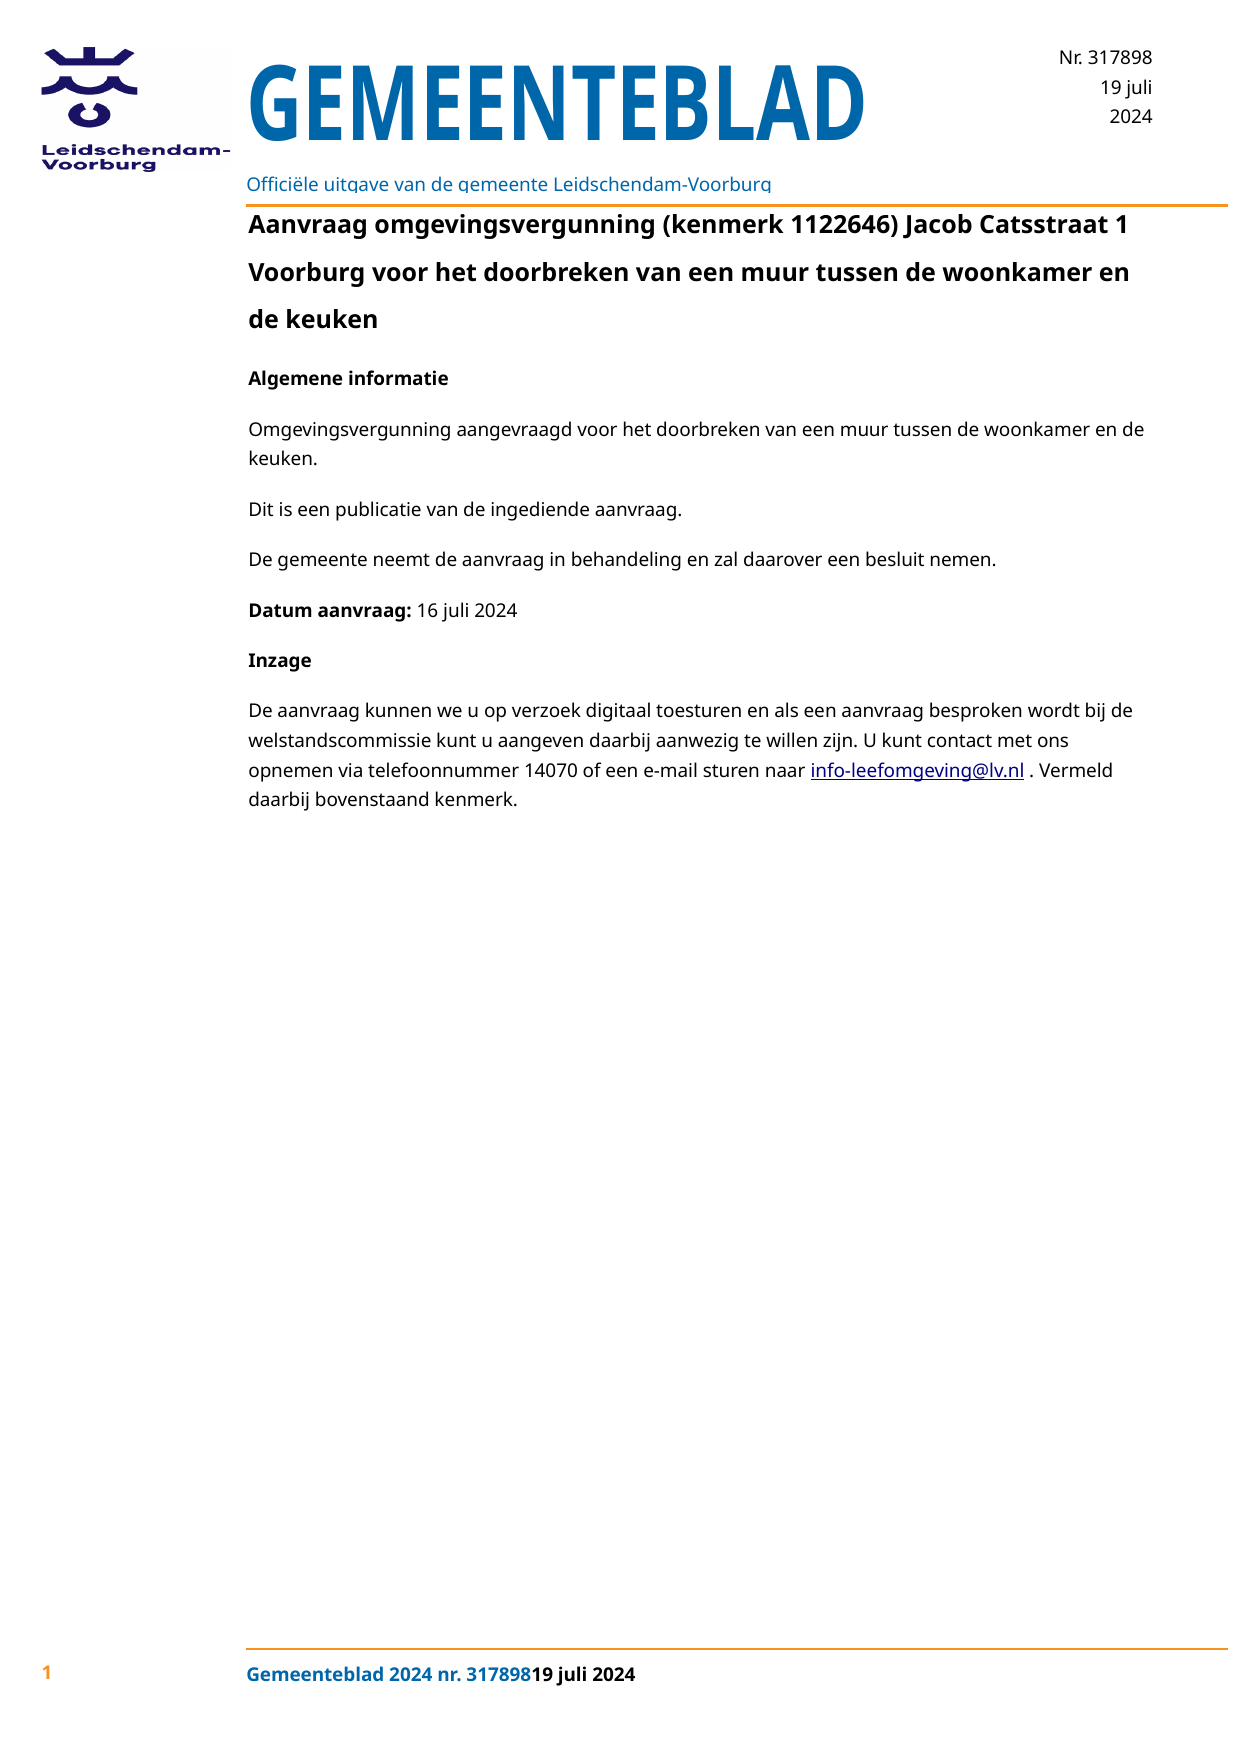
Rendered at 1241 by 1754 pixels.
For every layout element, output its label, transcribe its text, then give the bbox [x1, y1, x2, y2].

text De aanvraag kunnen we u op verzoek digitaal toesturen en als een aanvraag besproken wordt bij de welstandscommissie kunt u aangeven daarbij aanwezig te willen zijn. U kunt contact met ons opnemen via telefoonnummer 14070 of een e-mail sturen naar info-leefomgeving@lv.nl . Vermeld daarbij bovenstaand kenmerk. [248, 698, 1152, 812]
text De gemeente neemt de aanvraag in behandeling en zal daarover een besluit nemen. [248, 546, 1152, 572]
picture [41, 47, 231, 172]
text Aanvraag omgevingsvergunning (kenmerk 1122646) Jacob Catsstraat 1 Voorburg voor het doorbreken van een muur tussen de woonkamer en de keuken [248, 207, 1152, 336]
text Algemene informatie [248, 366, 1152, 391]
text Dit is een publicatie van de ingediende aanvraag. [248, 496, 1152, 522]
text Omgevingsvergunning aangevraagd voor het doorbreken van een muur tussen de woonkamer en de keuken. [248, 416, 1152, 471]
text Datum aanvraag: 16 juli 2024 [248, 597, 1152, 622]
text Inzage [248, 647, 1152, 673]
